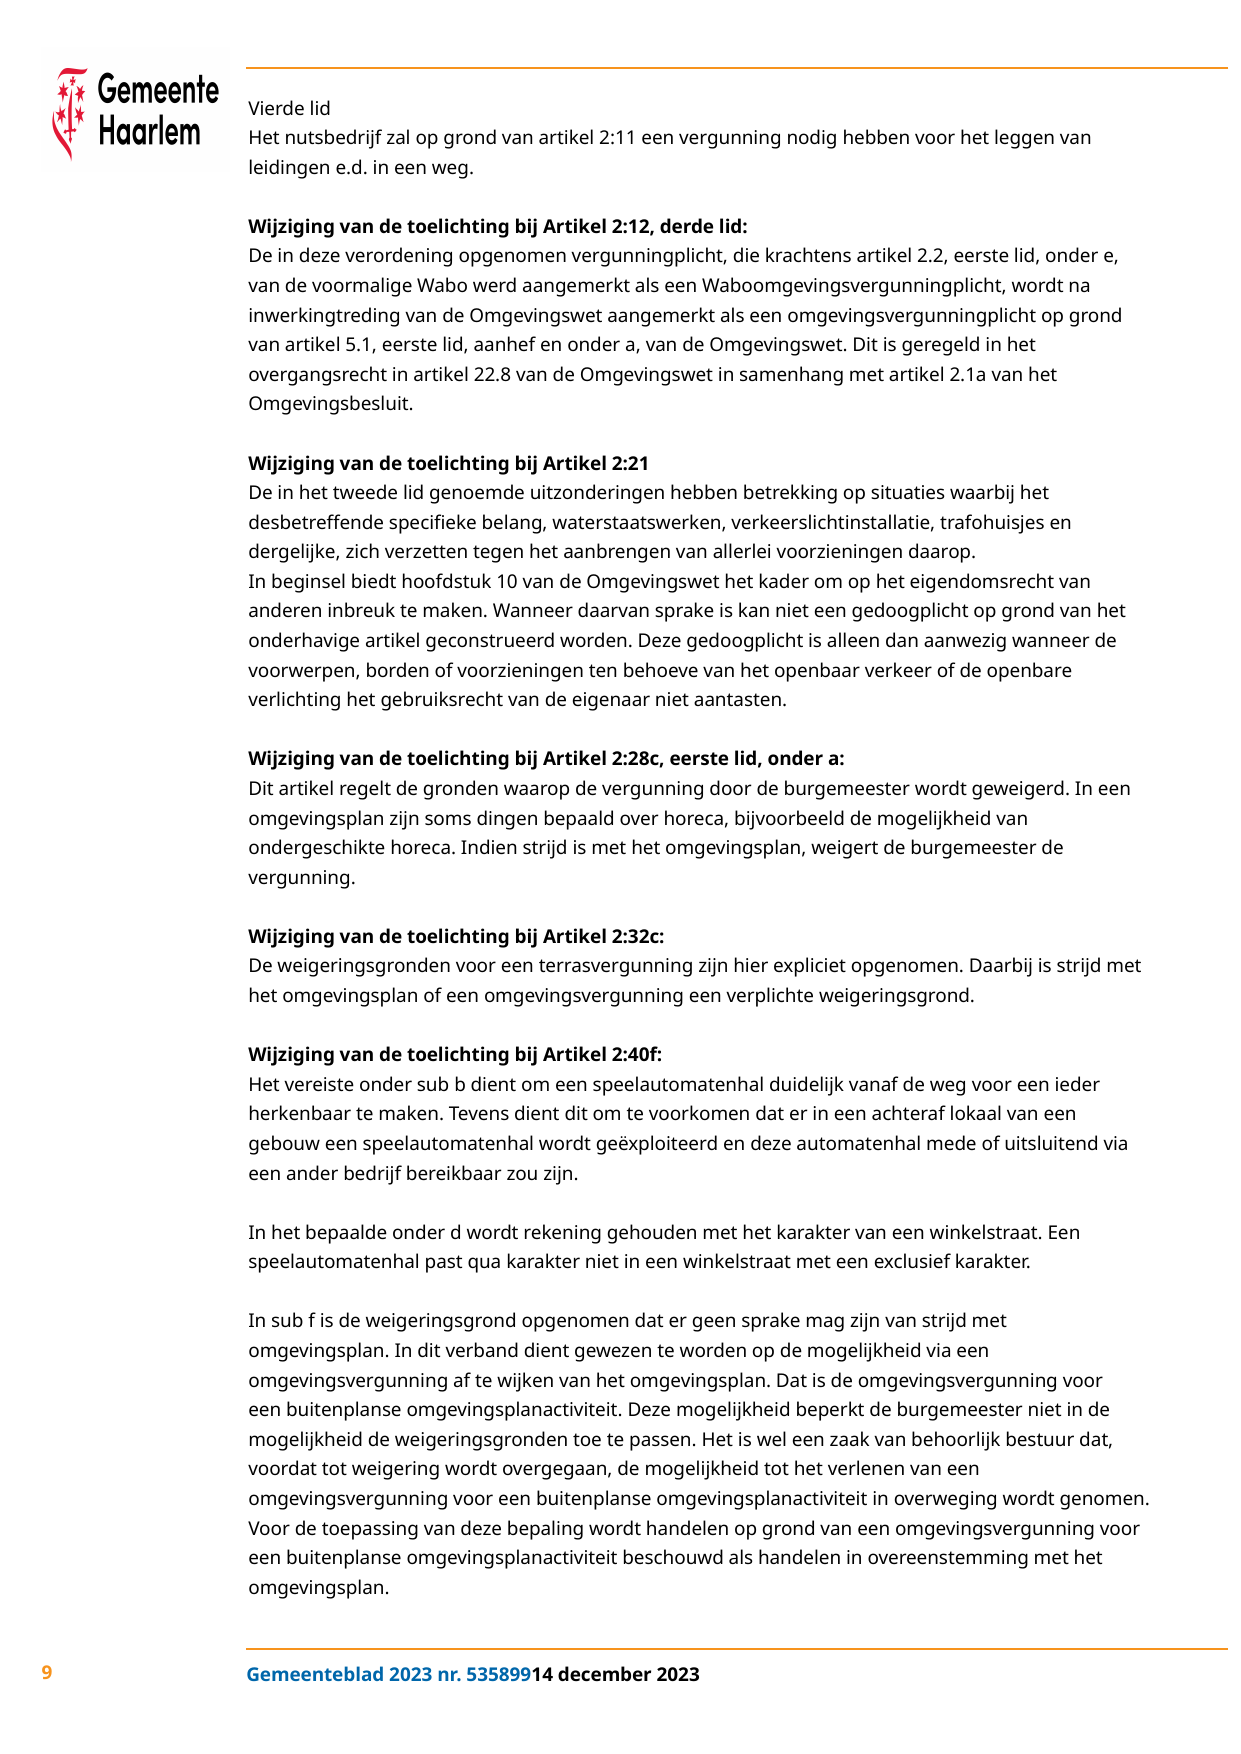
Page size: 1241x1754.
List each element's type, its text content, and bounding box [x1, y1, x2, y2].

text Vierde lid [248, 95, 1152, 121]
text De in het tweede lid genoemde uitzonderingen hebben betrekking op situaties waarbij het desbetreffende specifieke belang, waterstaatswerken, verkeerslichtinstallatie, trafohuisjes en dergelijke, zich verzetten tegen het aanbrengen van allerlei voorzieningen daarop. [248, 479, 1152, 564]
text Het nutsbedrijf zal op grond van artikel 2:11 een vergunning nodig hebben voor het leggen van leidingen e.d. in een weg. [248, 124, 1152, 180]
text Het vereiste onder sub b dient om een speelautomatenhal duidelijk vanaf de weg voor een ieder herkenbaar te maken. Tevens dient dit om te voorkomen dat er in een achteraf lokaal van een gebouw een speelautomatenhal wordt geëxploiteerd en deze automatenhal mede of uitsluitend via een ander bedrijf bereikbaar zou zijn. [248, 1071, 1152, 1186]
text Wijziging van de toelichting bij Artikel 2:40f: [248, 1041, 1152, 1067]
text In het bepaalde onder d wordt rekening gehouden met het karakter van een winkelstraat. Een speelautomatenhal past qua karakter niet in een winkelstraat met een exclusief karakter. [248, 1219, 1152, 1274]
text omgevingsvergunning af te wijken van het omgevingsplan. Dat is de omgevingsvergunning voor [248, 1367, 1152, 1393]
text Wijziging van de toelichting bij Artikel 2:32c: [248, 923, 1152, 949]
picture [41, 47, 231, 172]
text Wijziging van de toelichting bij Artikel 2:12, derde lid: [248, 213, 1152, 239]
text Wijziging van de toelichting bij Artikel 2:28c, eerste lid, onder a: [248, 746, 1152, 771]
text een buitenplanse omgevingsplanactiviteit. Deze mogelijkheid beperkt de burgemeester niet in de mogelijkheid de weigeringsgronden toe te passen. Het is wel een zaak van behoorlijk bestuur dat, voordat tot weigering wordt overgegaan, de mogelijkheid tot het verlenen van een omgevingsvergunning voor een buitenplanse omgevingsplanactiviteit in overweging wordt genomen. Voor de toepassing van deze bepaling wordt handelen op grond van een omgevingsvergunning voor een buitenplanse omgevingsplanactiviteit beschouwd als handelen in overeenstemming met het omgevingsplan. [248, 1396, 1152, 1600]
text De in deze verordening opgenomen vergunningplicht, die krachtens artikel 2.2, eerste lid, onder e, van de voormalige Wabo werd aangemerkt als een Waboomgevingsvergunningplicht, wordt na inwerkingtreding van de Omgevingswet aangemerkt als een omgevingsvergunningplicht op grond van artikel 5.1, eerste lid, aanhef en onder a, van de Omgevingswet. Dit is geregeld in het overgangsrecht in artikel 22.8 van de Omgevingswet in samenhang met artikel 2.1a van het Omgevingsbesluit. [248, 243, 1152, 416]
text Dit artikel regelt de gronden waarop de vergunning door de burgemeester wordt geweigerd. In een omgevingsplan zijn soms dingen bepaald over horeca, bijvoorbeeld de mogelijkheid van ondergeschikte horeca. Indien strijd is met het omgevingsplan, weigert de burgemeester de vergunning. [248, 775, 1152, 890]
text De weigeringsgronden voor een terrasvergunning zijn hier expliciet opgenomen. Daarbij is strijd met het omgevingsplan of een omgevingsvergunning een verplichte weigeringsgrond. [248, 953, 1152, 1008]
text Wijziging van de toelichting bij Artikel 2:21 [248, 450, 1152, 476]
text In sub f is de weigeringsgrond opgenomen dat er geen sprake mag zijn van strijd met omgevingsplan. In dit verband dient gewezen te worden op de mogelijkheid via een [248, 1308, 1152, 1363]
text In beginsel biedt hoofdstuk 10 van de Omgevingswet het kader om op het eigendomsrecht van anderen inbreuk te maken. Wanneer daarvan sprake is kan niet een gedoogplicht op grond van het onderhavige artikel geconstrueerd worden. Deze gedoogplicht is alleen dan aanwezig wanneer de voorwerpen, borden of voorzieningen ten behoeve van het openbaar verkeer of de openbare verlichting het gebruiksrecht van de eigenaar niet aantasten. [248, 568, 1152, 712]
